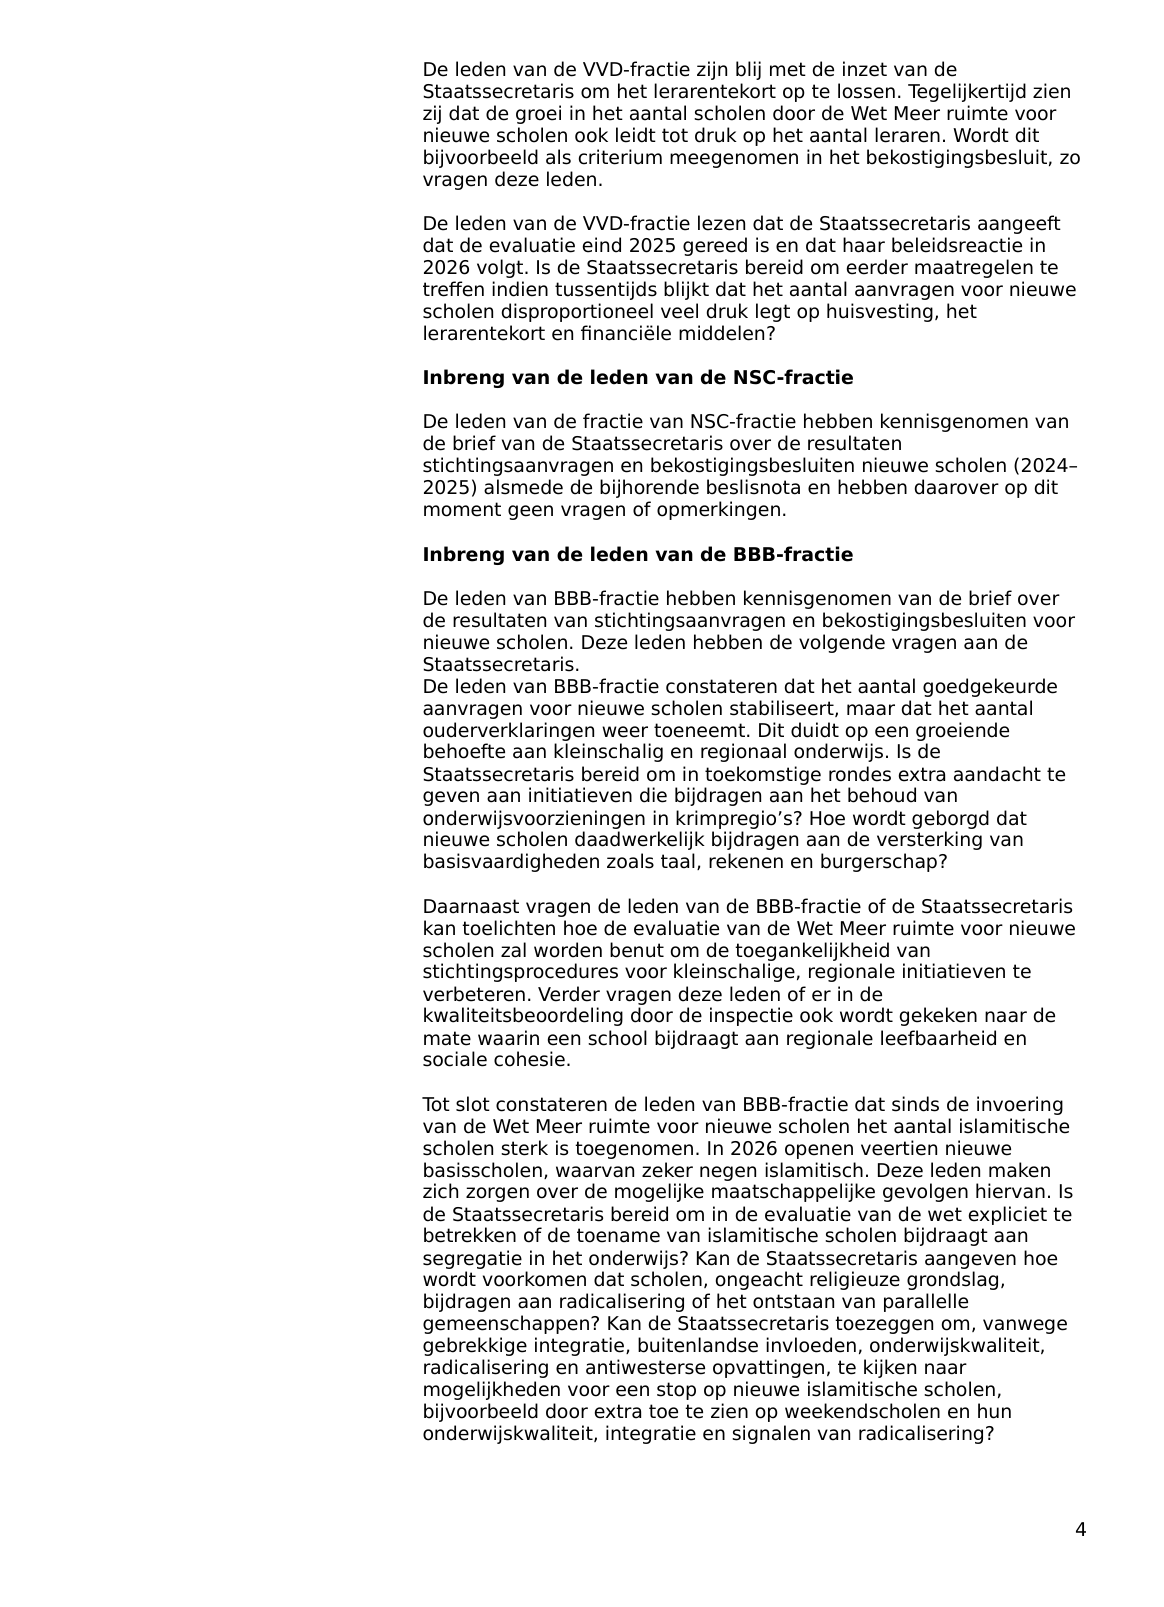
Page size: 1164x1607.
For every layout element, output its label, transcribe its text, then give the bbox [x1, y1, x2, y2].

text De leden van BBB-fractie hebben kennisgenomen van de brief over de resultaten van stichtingsaanvragen en bekostigingsbesluiten voor nieuwe scholen. Deze leden hebben de volgende vragen aan de Staatssecretaris. [422, 588, 1087, 676]
text Tot slot constateren de leden van BBB-fractie dat sinds de invoering van de Wet Meer ruimte voor nieuwe scholen het aantal islamitische scholen sterk is toegenomen. In 2026 openen veertien nieuwe basisscholen, waarvan zeker negen islamitisch. Deze leden maken zich zorgen over de mogelijke maatschappelijke gevolgen hiervan. Is de Staatssecretaris bereid om in de evaluatie van de wet expliciet te betrekken of de toename van islamitische scholen bijdraagt aan segregatie in het onderwijs? Kan de Staatssecretaris aangeven hoe wordt voorkomen dat scholen, ongeacht religieuze grondslag, bijdragen aan radicalisering of het ontstaan van parallelle gemeenschappen? Kan de Staatssecretaris toezeggen om, vanwege gebrekkige integratie, buitenlandse invloeden, onderwijskwaliteit, radicalisering en antiwesterse opvattingen, te kijken naar mogelijkheden voor een stop op nieuwe islamitische scholen, bijvoorbeeld door extra toe te zien op weekendscholen en hun onderwijskwaliteit, integratie en signalen van radicalisering? [422, 1093, 1087, 1445]
text De leden van de VVD-fractie lezen dat de Staatssecretaris aangeeft dat de evaluatie eind 2025 gereed is en dat haar beleidsreactie in 2026 volgt. Is de Staatssecretaris bereid om eerder maatregelen te treffen indien tussentijds blijkt dat het aantal aanvragen voor nieuwe scholen disproportioneel veel druk legt op huisvesting, het lerarentekort en financiële middelen? [422, 213, 1087, 345]
subtitle Inbreng van de leden van de BBB-fractie [422, 543, 1087, 565]
subtitle Inbreng van de leden van de NSC-fractie [422, 367, 1087, 389]
text De leden van de VVD-fractie zijn blij met de inzet van de Staatssecretaris om het lerarentekort op te lossen. Tegelijkertijd zien zij dat de groei in het aantal scholen door de Wet Meer ruimte voor nieuwe scholen ook leidt tot druk op het aantal leraren. Wordt dit bijvoorbeeld als criterium meegenomen in het bekostigingsbesluit, zo vragen deze leden. [422, 59, 1087, 191]
text Daarnaast vragen de leden van de BBB-fractie of de Staatssecretaris kan toelichten hoe de evaluatie van de Wet Meer ruimte voor nieuwe scholen zal worden benut om de toegankelijkheid van stichtingsprocedures voor kleinschalige, regionale initiatieven te verbeteren. Verder vragen deze leden of er in de kwaliteitsbeoordeling door de inspectie ook wordt gekeken naar de mate waarin een school bijdraagt aan regionale leefbaarheid en sociale cohesie. [422, 896, 1087, 1071]
text De leden van BBB-fractie constateren dat het aantal goedgekeurde aanvragen voor nieuwe scholen stabiliseert, maar dat het aantal ouderverklaringen weer toeneemt. Dit duidt op een groeiende behoefte aan kleinschalig en regionaal onderwijs. Is de Staatssecretaris bereid om in toekomstige rondes extra aandacht te geven aan initiatieven die bijdragen aan het behoud van onderwijsvoorzieningen in krimpregio’s? Hoe wordt geborgd dat nieuwe scholen daadwerkelijk bijdragen aan de versterking van basisvaardigheden zoals taal, rekenen en burgerschap? [422, 676, 1087, 873]
text De leden van de fractie van NSC-fractie hebben kennisgenomen van de brief van de Staatssecretaris over de resultaten stichtingsaanvragen en bekostigingsbesluiten nieuwe scholen (2024–2025) alsmede de bijhorende beslisnota en hebben daarover op dit moment geen vragen of opmerkingen. [422, 411, 1087, 521]
